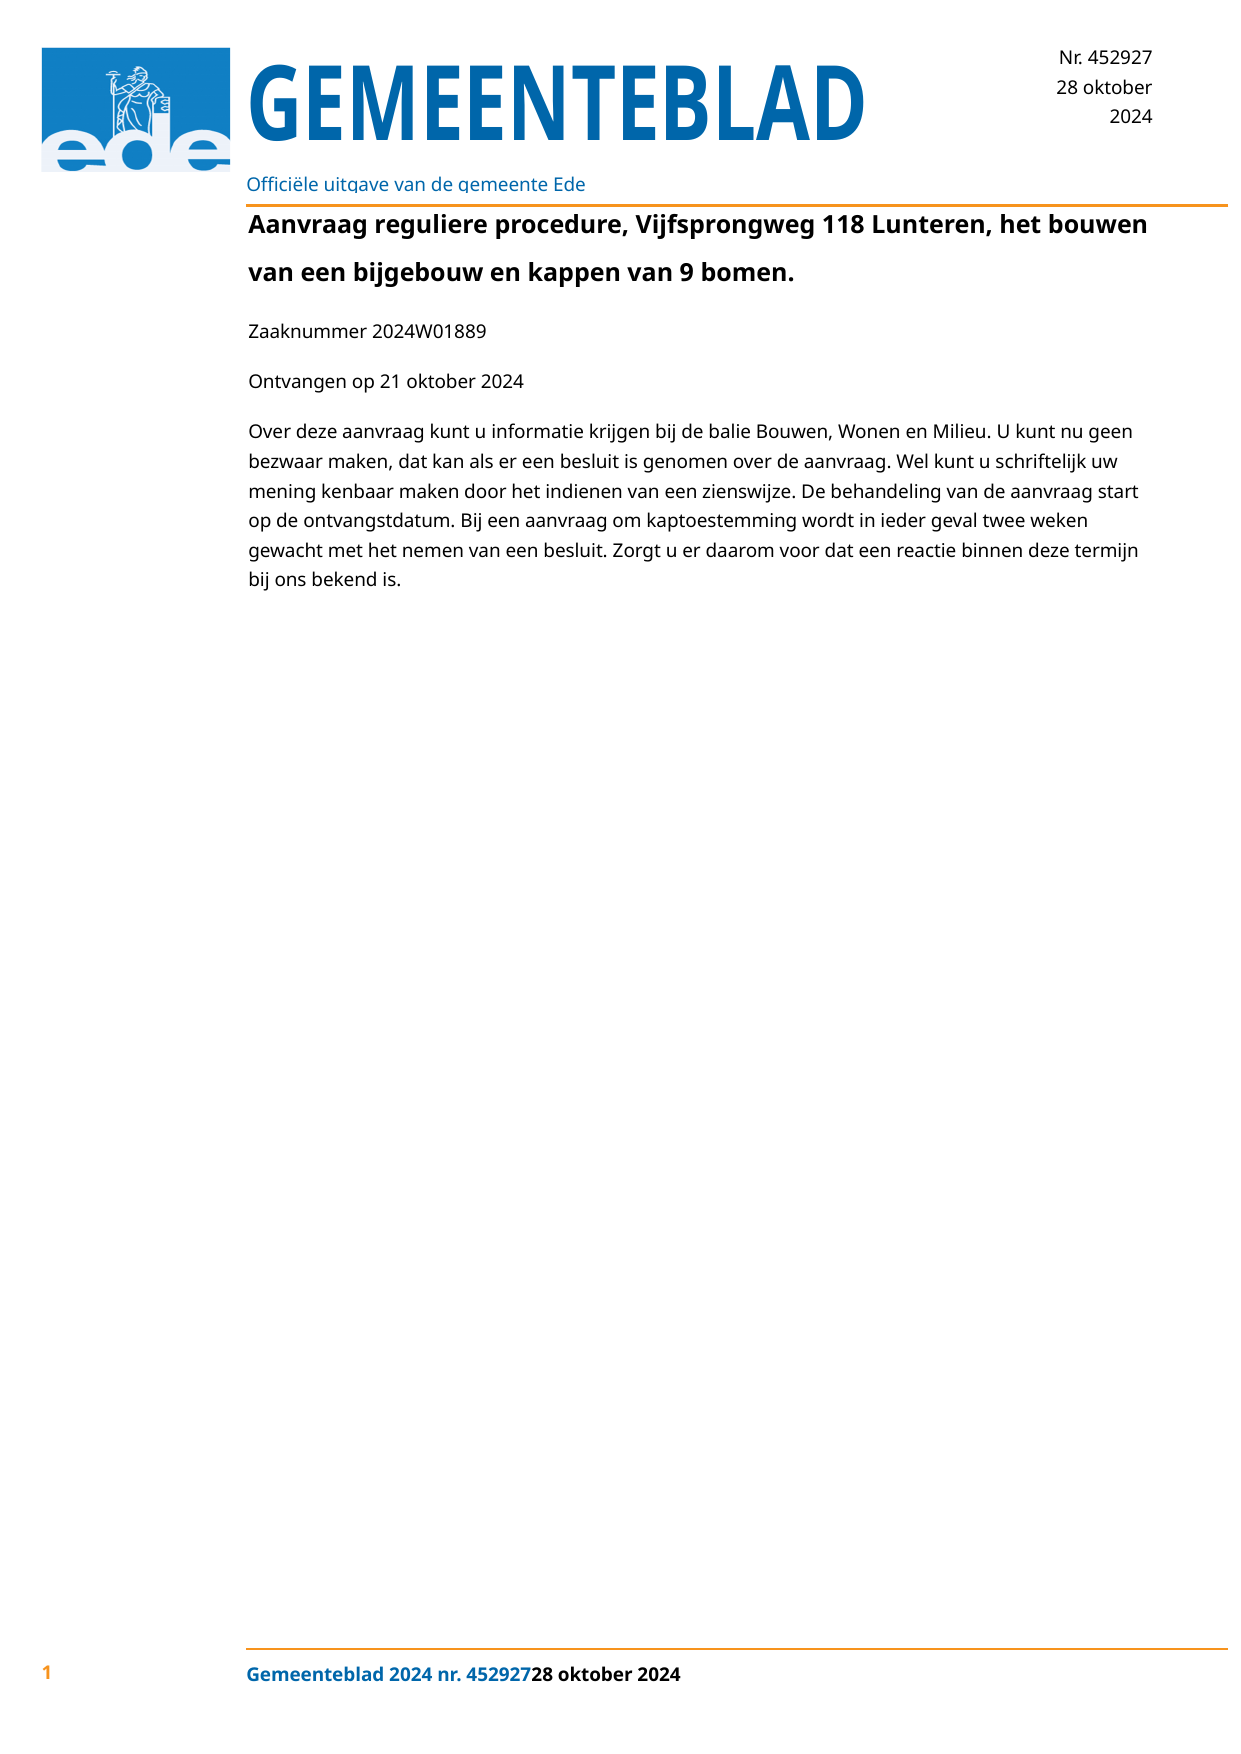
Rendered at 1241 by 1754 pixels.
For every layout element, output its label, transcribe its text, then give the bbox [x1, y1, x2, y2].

text Zaaknummer 2024W01889 [248, 318, 1152, 344]
picture [41, 47, 231, 172]
text Ontvangen op 21 oktober 2024 [248, 368, 1152, 394]
text Over deze aanvraag kunt u informatie krijgen bij de balie Bouwen, Wonen en Milieu. U kunt nu geen bezwaar maken, dat kan als er een besluit is genomen over de aanvraag. Wel kunt u schriftelijk uw mening kenbaar maken door het indienen van een zienswijze. De behandeling van de aanvraag start op de ontvangstdatum. Bij een aanvraag om kaptoestemming wordt in ieder geval twee weken gewacht met het nemen van een besluit. Zorgt u er daarom voor dat een reactie binnen deze termijn bij ons bekend is. [248, 419, 1152, 592]
text Aanvraag reguliere procedure, Vijfsprongweg 118 Lunteren, het bouwen van een bijgebouw en kappen van 9 bomen. [248, 207, 1152, 288]
